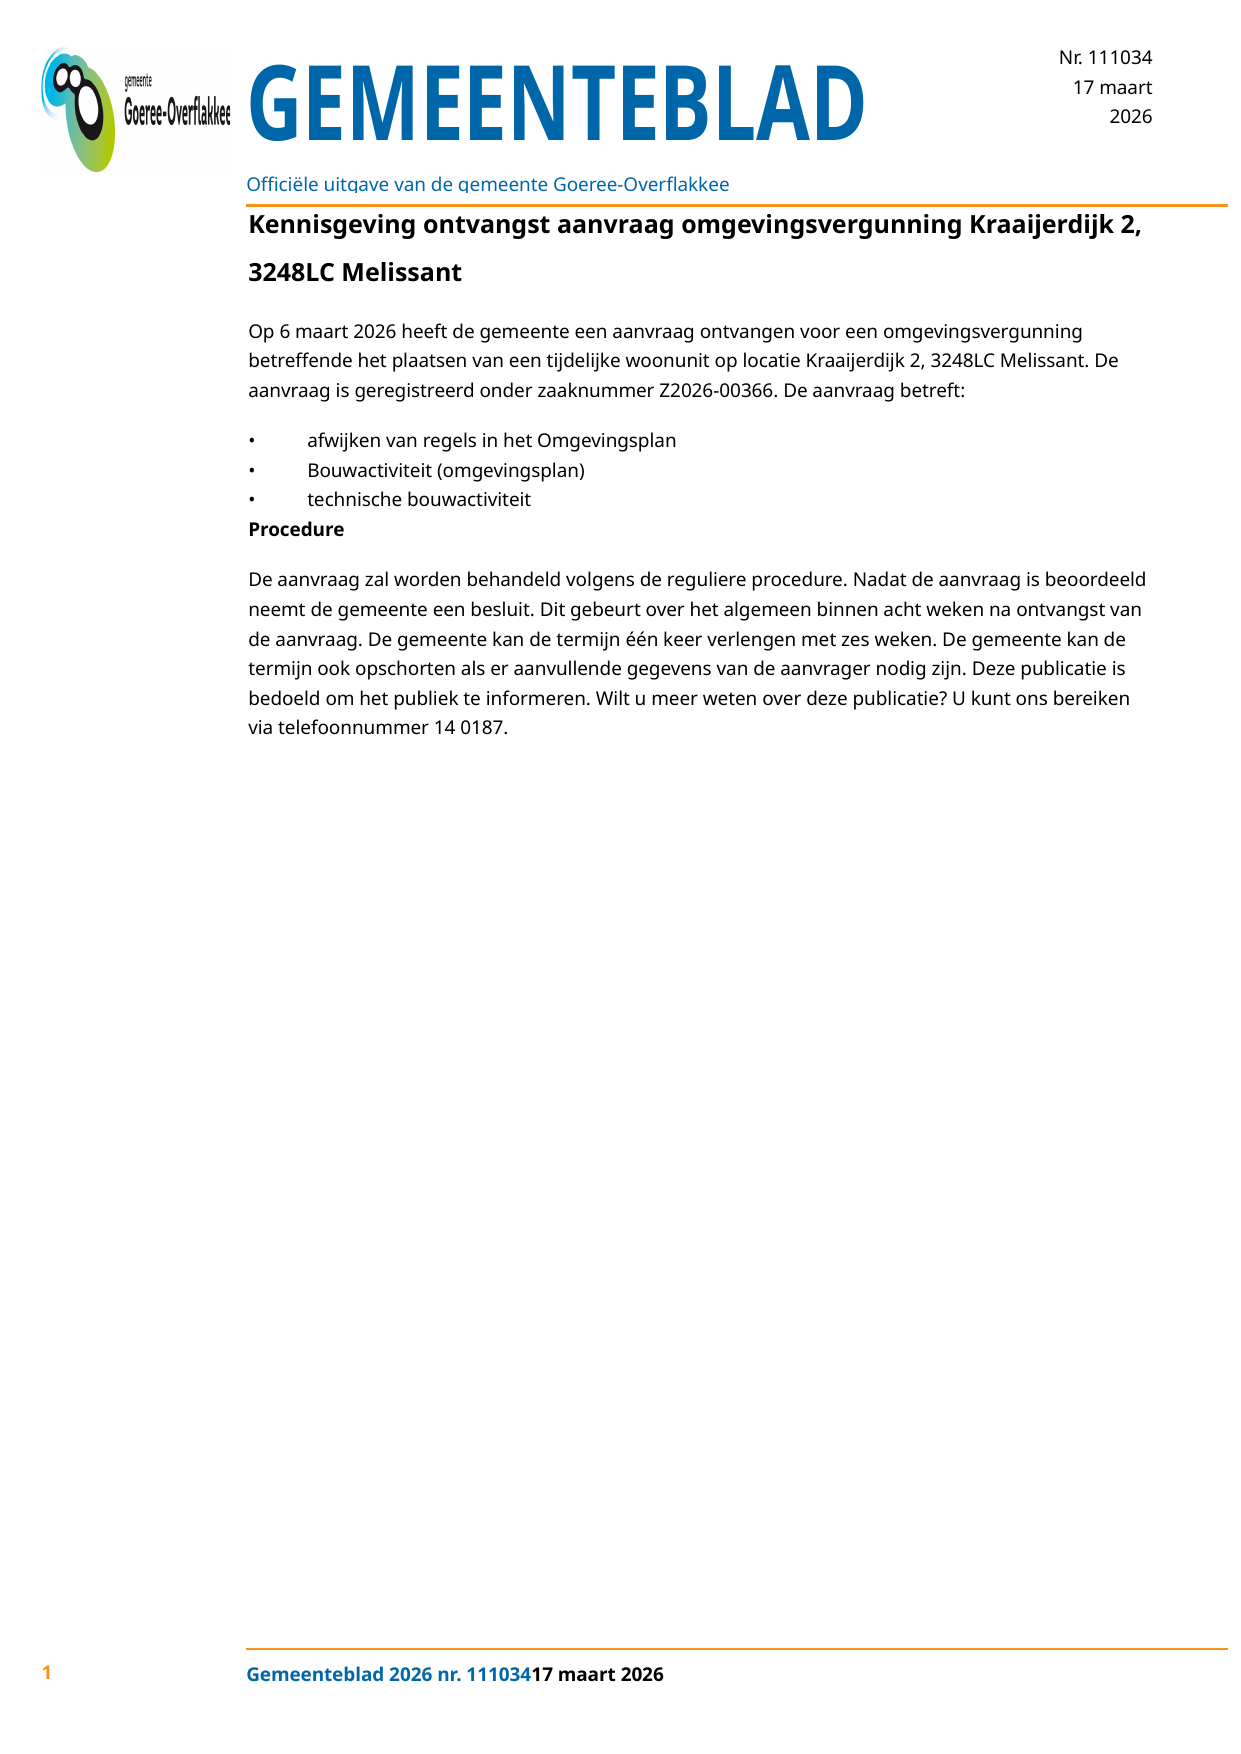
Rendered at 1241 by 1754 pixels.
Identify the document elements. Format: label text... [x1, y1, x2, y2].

list technische bouwactiviteit [248, 487, 1152, 512]
list afwijken van regels in het Omgevingsplan [248, 427, 1152, 453]
text Op 6 maart 2026 heeft de gemeente een aanvraag ontvangen voor een omgevingsvergunning betreffende het plaatsen van een tijdelijke woonunit op locatie Kraaijerdijk 2, 3248LC Melissant. De aanvraag is geregistreerd onder zaaknummer Z2026-00366. De aanvraag betreft: [248, 318, 1152, 403]
text Procedure [248, 516, 1152, 542]
text Kennisgeving ontvangst aanvraag omgevingsvergunning Kraaijerdijk 2, 3248LC Melissant [248, 207, 1152, 288]
picture [41, 47, 231, 172]
list Bouwactiviteit (omgevingsplan) [248, 457, 1152, 483]
text De aanvraag zal worden behandeld volgens de reguliere procedure. Nadat de aanvraag is beoordeeld neemt de gemeente een besluit. Dit gebeurt over het algemeen binnen acht weken na ontvangst van de aanvraag. De gemeente kan de termijn één keer verlengen met zes weken. De gemeente kan de termijn ook opschorten als er aanvullende gegevens van de aanvrager nodig zijn. Deze publicatie is bedoeld om het publiek te informeren. Wilt u meer weten over deze publicatie? U kunt ons bereiken via telefoonnummer 14 0187. [248, 567, 1152, 740]
